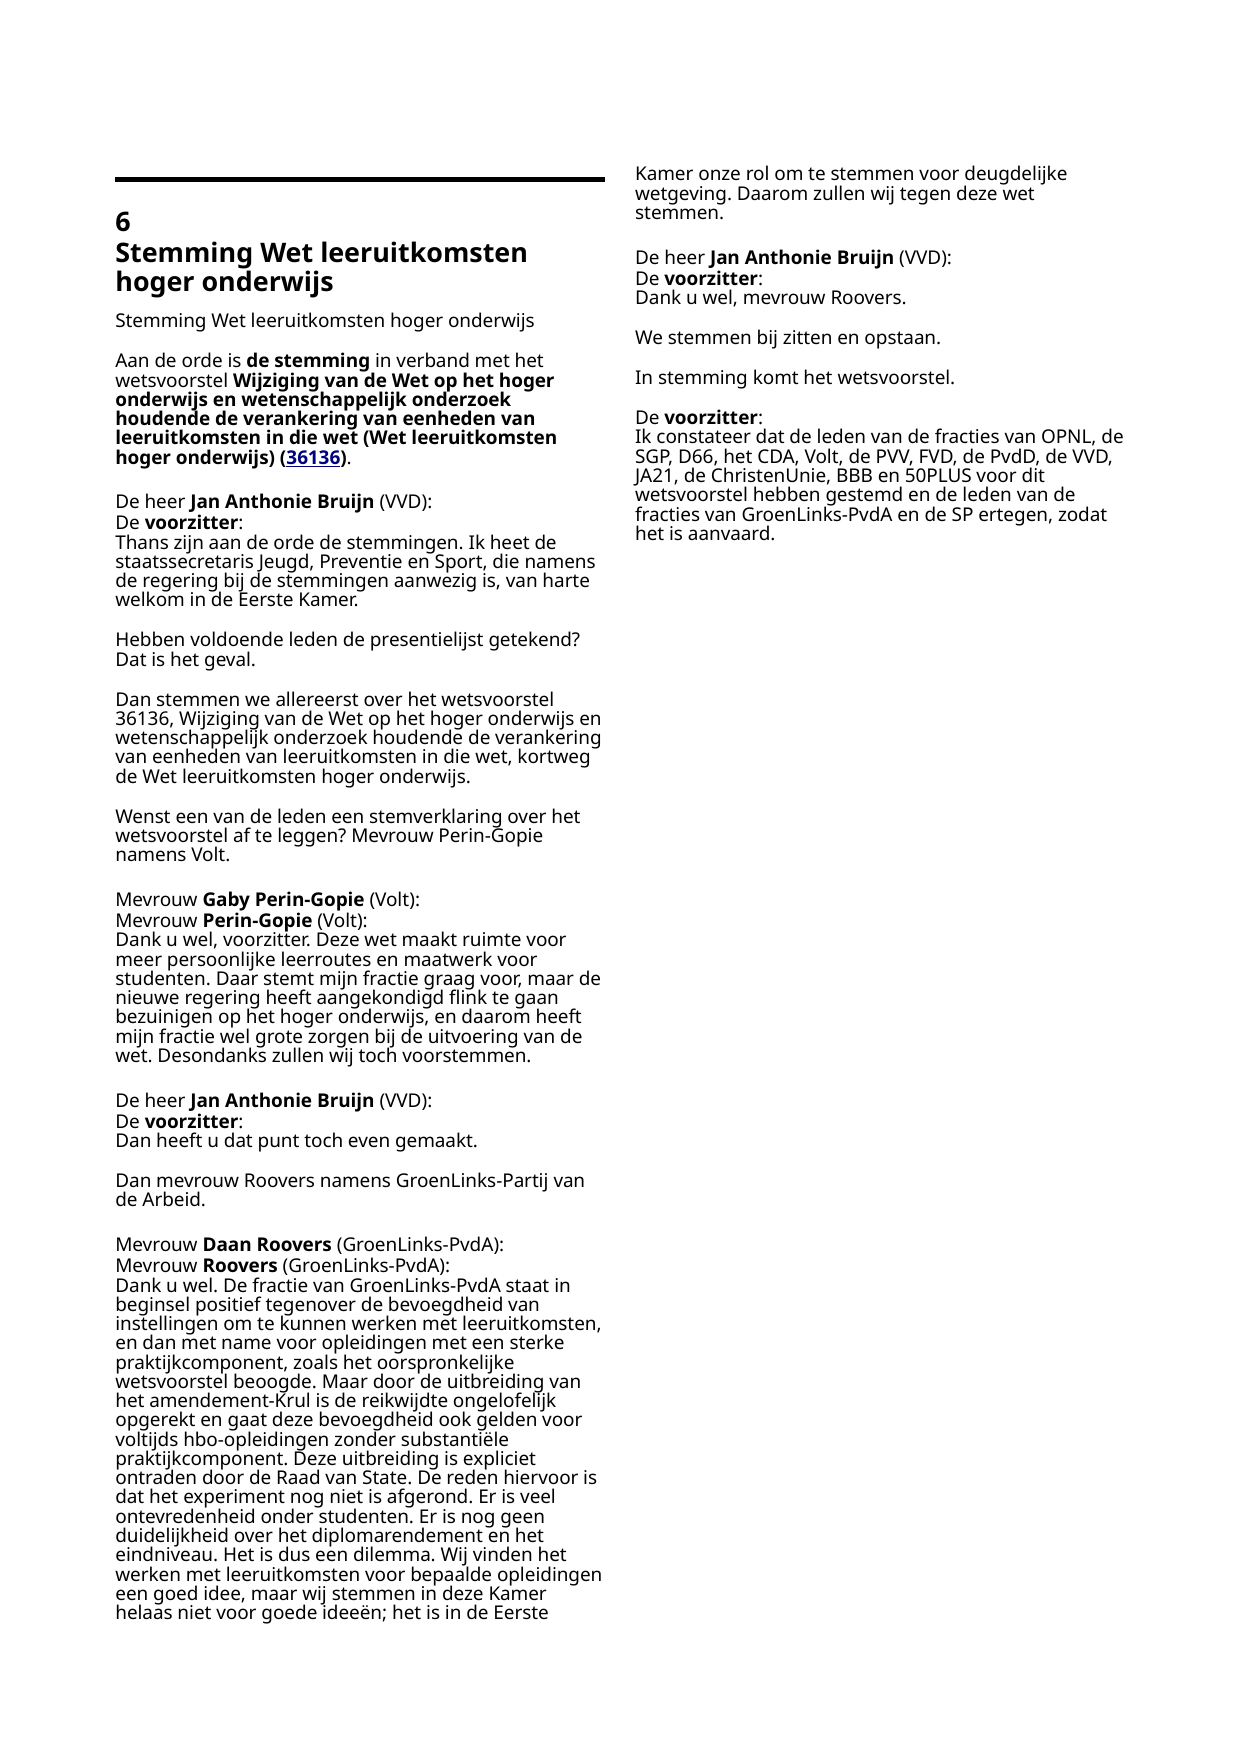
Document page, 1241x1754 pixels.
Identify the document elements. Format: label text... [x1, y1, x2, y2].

text Dank u wel, mevrouw Roovers. [635, 289, 1125, 308]
text Dan heeft u dat punt toch even gemaakt. [115, 1132, 605, 1151]
text Dank u wel, voorzitter. Deze wet maakt ruimte voor meer persoonlijke leerroutes en maatwerk voor studenten. Daar stemt mijn fractie graag voor, maar de nieuwe regering heeft aangekondigd flink te gaan bezuinigen op het hoger onderwijs, en daarom heeft mijn fractie wel grote zorgen bij de uitvoering van de wet. Desondanks zullen wij toch voorstemmen. [115, 931, 605, 1066]
text Aan de orde is de stemming in verband met het wetsvoorstel Wijziging van de Wet op het hoger onderwijs en wetenschappelijk onderzoek houdende de verankering van eenheden van leeruitkomsten in die wet (Wet leeruitkomsten hoger onderwijs) (36136). [115, 352, 605, 468]
text Mevrouw Gaby Perin-Gopie (Volt): [115, 886, 605, 912]
text Mevrouw Perin-Gopie (Volt): [115, 912, 605, 931]
text 6 [115, 203, 605, 239]
text Stemming Wet leeruitkomsten hoger onderwijs [115, 239, 605, 312]
text Hebben voldoende leden de presentielijst getekend? Dat is het geval. [115, 631, 605, 670]
text We stemmen bij zitten en opstaan. [635, 329, 1125, 348]
text Mevrouw Roovers (GroenLinks-PvdA): [115, 1257, 605, 1277]
text De voorzitter: [635, 409, 1125, 428]
text Dan stemmen we allereerst over het wetsvoorstel 36136, Wijziging van de Wet op het hoger onderwijs en wetenschappelijk onderzoek houdende de verankering van eenheden van leeruitkomsten in die wet, kortweg de Wet leeruitkomsten hoger onderwijs. [115, 691, 605, 787]
text De voorzitter: [115, 514, 605, 534]
text De heer Jan Anthonie Bruijn (VVD): [115, 489, 605, 514]
text De heer Jan Anthonie Bruijn (VVD): [115, 1087, 605, 1113]
text Wenst een van de leden een stemverklaring over het wetsvoorstel af te leggen? Mevrouw Perin-Gopie namens Volt. [115, 808, 605, 866]
text Ik constateer dat de leden van de fracties van OPNL, de SGP, D66, het CDA, Volt, de PVV, FVD, de PvdD, de VVD, JA21, de ChristenUnie, BBB en 50PLUS voor dit wetsvoorstel hebben gestemd en de leden van de fracties van GroenLinks-PvdA en de SP ertegen, zodat het is aanvaard. [635, 428, 1125, 544]
text De voorzitter: [115, 1113, 605, 1132]
text Mevrouw Daan Roovers (GroenLinks-PvdA): [115, 1232, 605, 1257]
text De heer Jan Anthonie Bruijn (VVD): [635, 244, 1125, 270]
text Stemming Wet leeruitkomsten hoger onderwijs [115, 312, 605, 332]
text Dan mevrouw Roovers namens GroenLinks-Partij van de Arbeid. [115, 1172, 605, 1211]
text Dank u wel. De fractie van GroenLinks-PvdA staat in beginsel positief tegenover de bevoegdheid van instellingen om te kunnen werken met leeruitkomsten, en dan met name voor opleidingen met een sterke praktijkcomponent, zoals het oorspronkelijke wetsvoorstel beoogde. Maar door de uitbreiding van het amendement-Krul is de reikwijdte ongelofelijk opgerekt en gaat deze bevoegdheid ook gelden voor voltijds hbo-opleidingen zonder substantiële praktijkcomponent. Deze uitbreiding is expliciet ontraden door de Raad van State. De reden hiervoor is dat het experiment nog niet is afgerond. Er is veel ontevredenheid onder studenten. Er is nog geen duidelijkheid over het diplomarendement en het eindniveau. Het is dus een dilemma. Wij vinden het werken met leeruitkomsten voor bepaalde opleidingen een goed idee, maar wij stemmen in deze Kamer helaas niet voor goede ideeën; het is in de Eerste [115, 1277, 605, 1623]
text Thans zijn aan de orde de stemmingen. Ik heet de staatssecretaris Jeugd, Preventie en Sport, die namens de regering bij de stemmingen aanwezig is, van harte welkom in de Eerste Kamer. [115, 534, 605, 611]
text De voorzitter: [635, 270, 1125, 289]
text In stemming komt het wetsvoorstel. [635, 369, 1125, 388]
text Kamer onze rol om te stemmen voor deugdelijke wetgeving. Daarom zullen wij tegen deze wet stemmen. [635, 165, 1125, 223]
